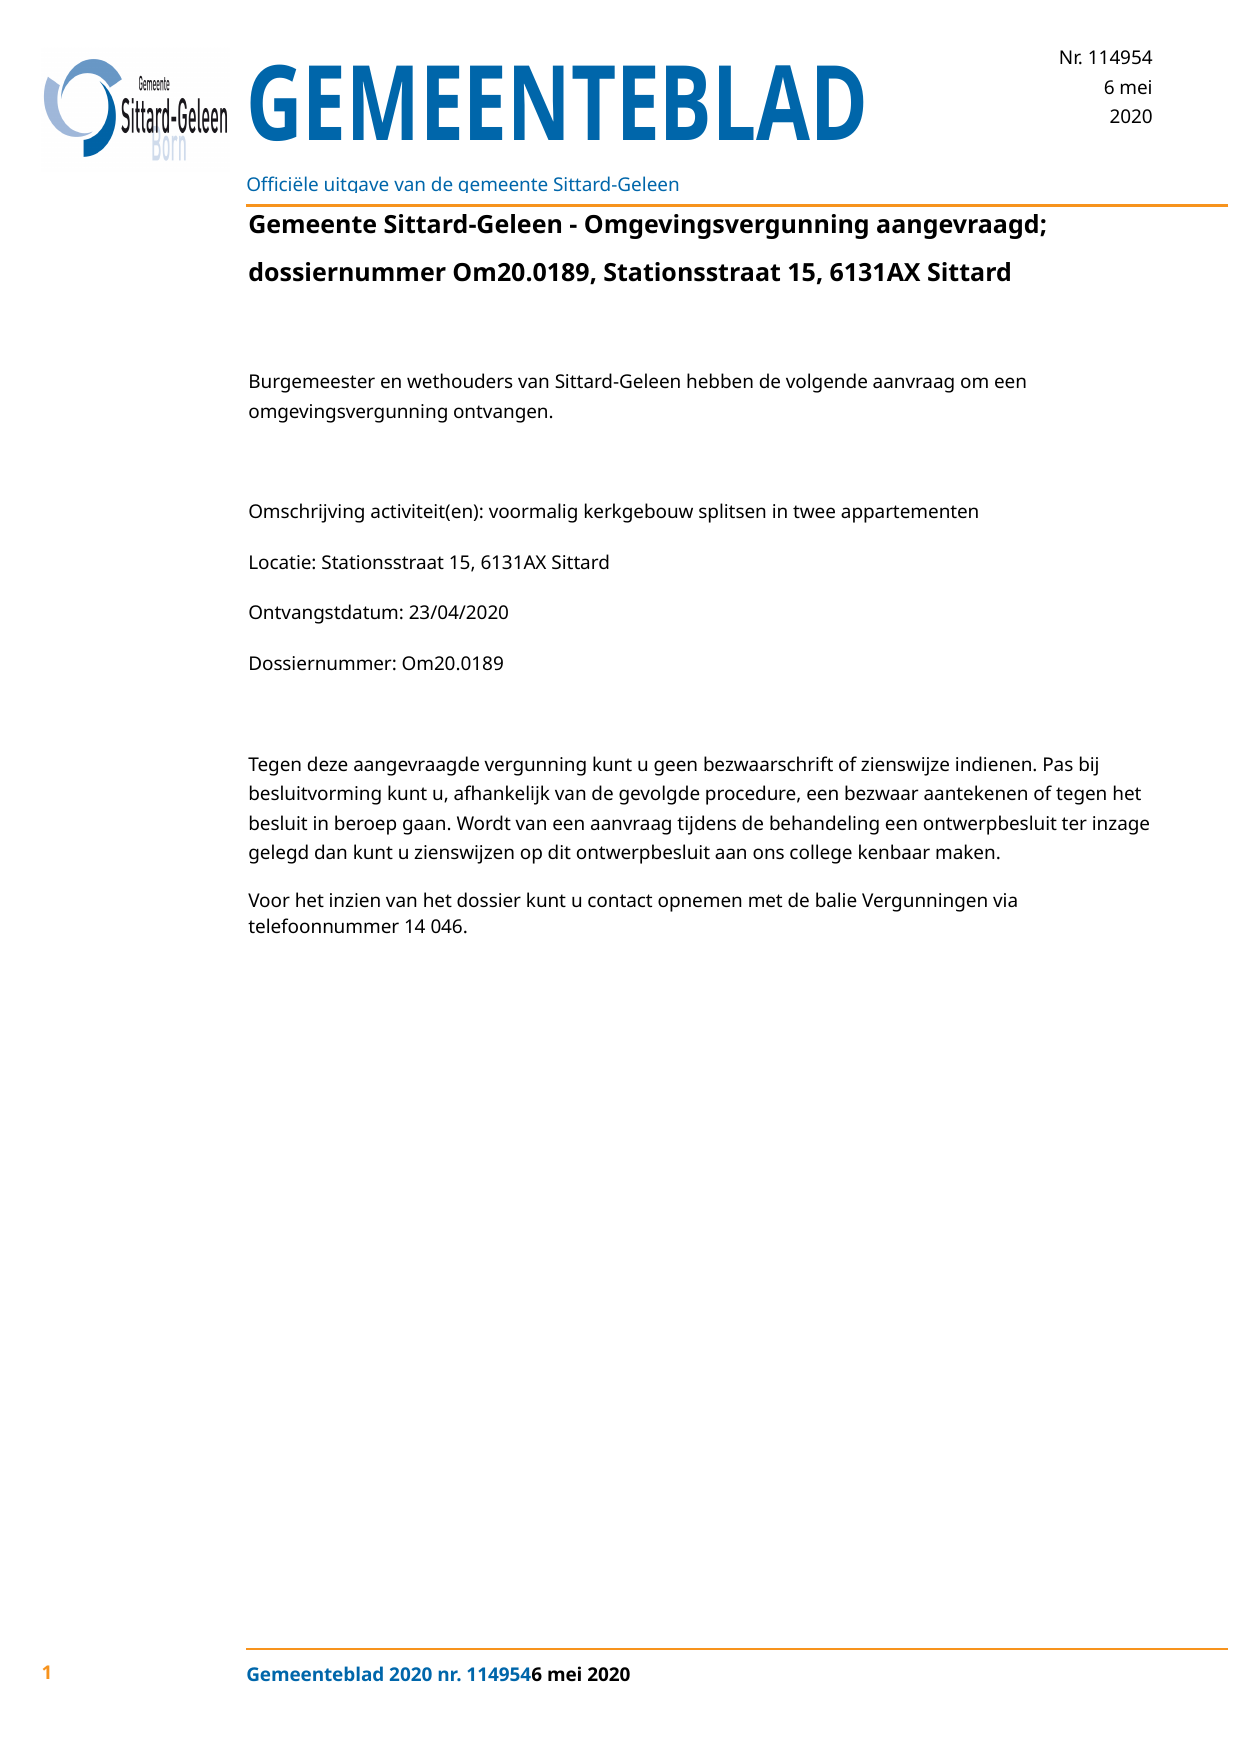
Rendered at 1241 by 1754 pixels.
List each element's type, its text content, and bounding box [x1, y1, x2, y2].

text Locatie: Stationsstraat 15, 6131AX Sittard [248, 549, 1152, 575]
text Tegen deze aangevraagde vergunning kunt u geen bezwaarschrift of zienswijze indienen. Pas bij besluitvorming kunt u, afhankelijk van de gevolgde procedure, een bezwaar aantekenen of tegen het besluit in beroep gaan. Wordt van een aanvraag tijdens de behandeling een ontwerpbesluit ter inzage gelegd dan kunt u zienswijzen op dit ontwerpbesluit aan ons college kenbaar maken. [248, 751, 1152, 865]
text Voor het inzien van het dossier kunt u contact opnemen met de balie Vergunningen via telefoonnummer 14 046. [248, 887, 1152, 939]
text Burgemeester en wethouders van Sittard-Geleen hebben de volgende aanvraag om een omgevingsvergunning ontvangen. [248, 368, 1152, 424]
text Gemeente Sittard-Geleen - Omgevingsvergunning aangevraagd; dossiernummer Om20.0189, Stationsstraat 15, 6131AX Sittard [248, 207, 1152, 288]
text Dossiernummer: Om20.0189 [248, 650, 1152, 676]
text Omschrijving activiteit(en): voormalig kerkgebouw splitsen in twee appartementen [248, 499, 1152, 524]
picture [41, 47, 231, 172]
text Ontvangstdatum: 23/04/2020 [248, 599, 1152, 625]
